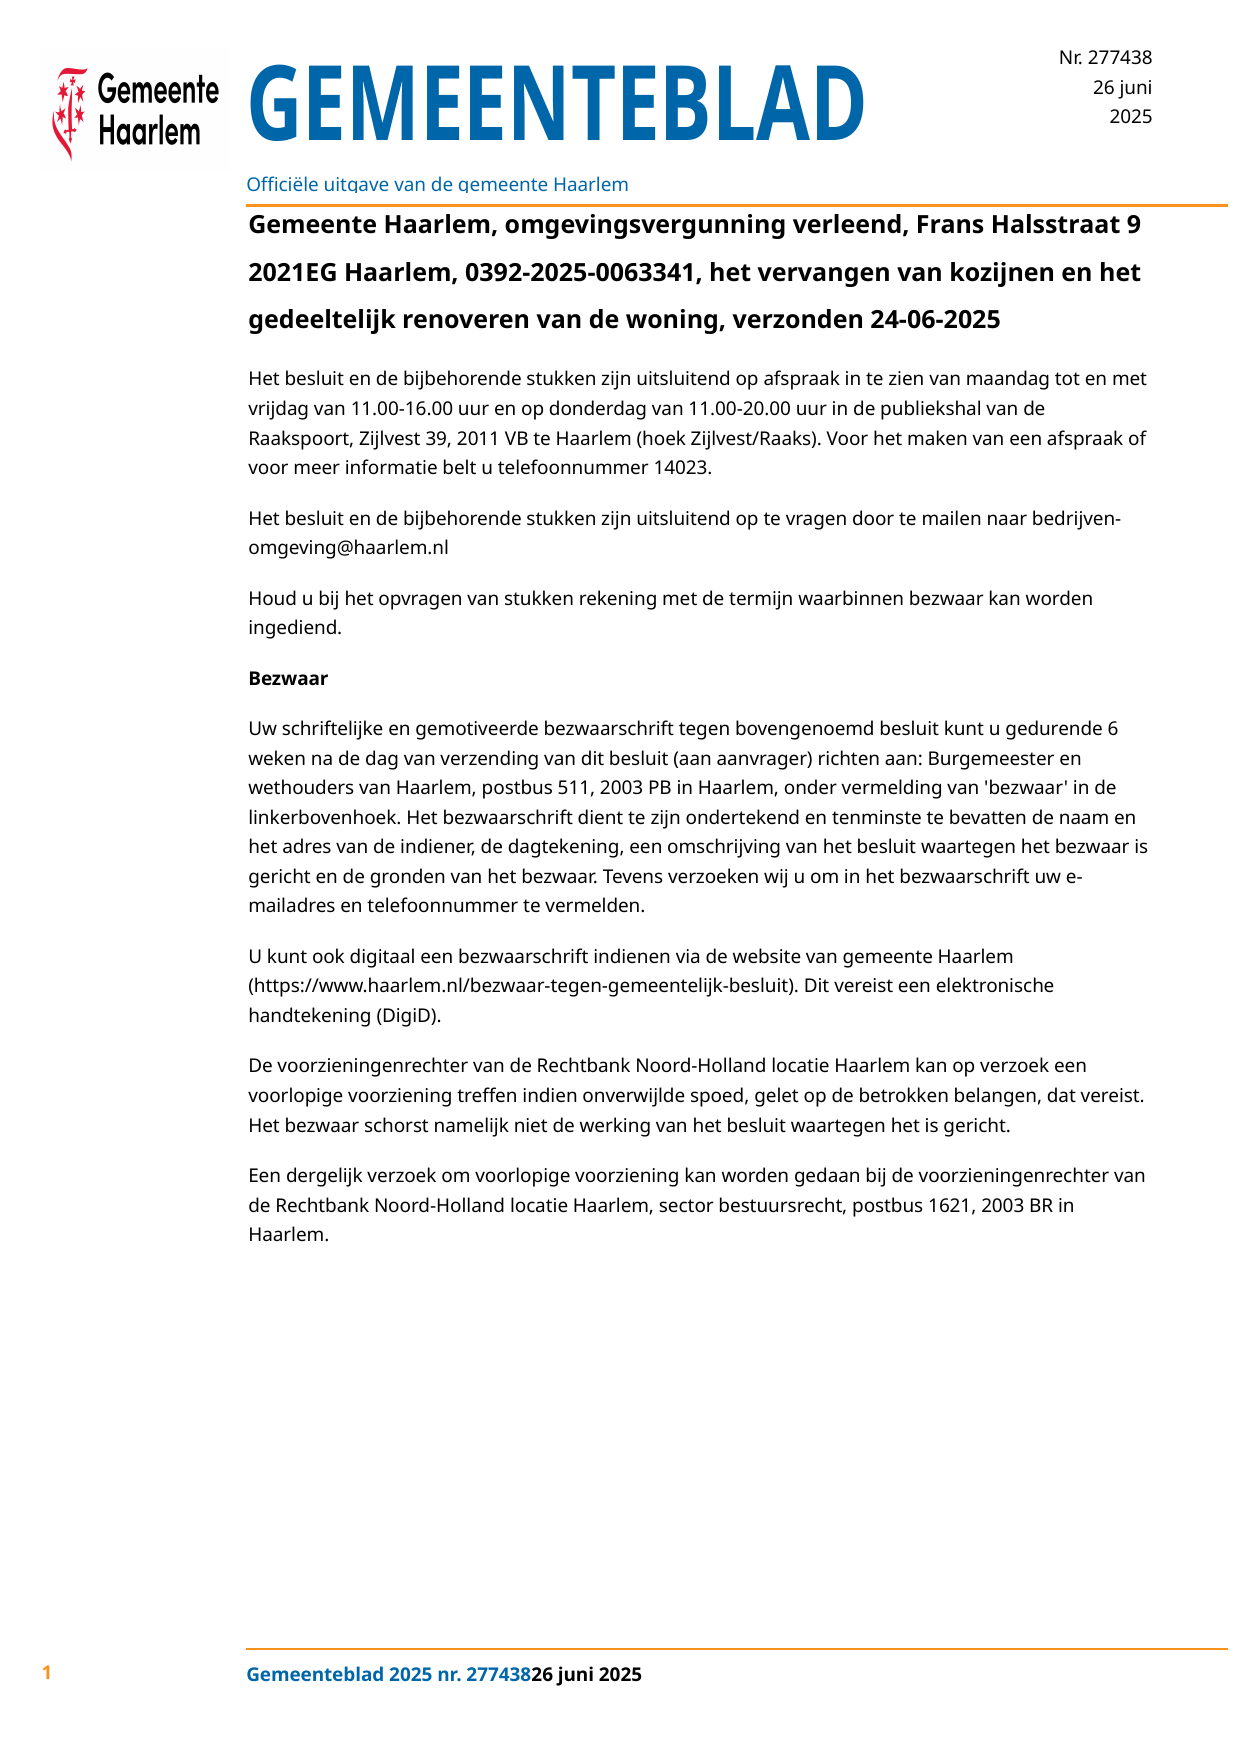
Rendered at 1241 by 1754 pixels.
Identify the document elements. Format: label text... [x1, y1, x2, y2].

text Houd u bij het opvragen van stukken rekening met de termijn waarbinnen bezwaar kan worden ingediend. [248, 585, 1152, 640]
text Gemeente Haarlem, omgevingsvergunning verleend, Frans Halsstraat 9 2021EG Haarlem, 0392-2025-0063341, het vervangen van kozijnen en het gedeeltelijk renoveren van de woning, verzonden 24-06-2025 [248, 207, 1152, 336]
picture [41, 47, 231, 172]
text Uw schriftelijke en gemotiveerde bezwaarschrift tegen bovengenoemd besluit kunt u gedurende 6 weken na de dag van verzending van dit besluit (aan aanvrager) richten aan: Burgemeester en wethouders van Haarlem, postbus 511, 2003 PB in Haarlem, onder vermelding van 'bezwaar' in de linkerbovenhoek. Het bezwaarschrift dient te zijn ondertekend en tenminste te bevatten de naam en het adres van de indiener, de dagtekening, een omschrijving van het besluit waartegen het bezwaar is gericht en de gronden van het bezwaar. Tevens verzoeken wij u om in het bezwaarschrift uw e-mailadres en telefoonnummer te vermelden. [248, 715, 1152, 918]
text U kunt ook digitaal een bezwaarschrift indienen via de website van gemeente Haarlem (https://www.haarlem.nl/bezwaar-tegen-gemeentelijk-besluit). Dit vereist een elektronische handtekening (DigiD). [248, 943, 1152, 1028]
text Bezwaar [248, 665, 1152, 690]
text Een dergelijk verzoek om voorlopige voorziening kan worden gedaan bij de voorzieningenrechter van de Rechtbank Noord-Holland locatie Haarlem, sector bestuursrecht, postbus 1621, 2003 BR in Haarlem. [248, 1162, 1152, 1247]
text Het besluit en de bijbehorende stukken zijn uitsluitend op afspraak in te zien van maandag tot en met vrijdag van 11.00-16.00 uur en op donderdag van 11.00-20.00 uur in de publiekshal van de Raakspoort, Zijlvest 39, 2011 VB te Haarlem (hoek Zijlvest/Raaks). Voor het maken van een afspraak of voor meer informatie belt u telefoonnummer 14023. [248, 366, 1152, 480]
text De voorzieningenrechter van de Rechtbank Noord-Holland locatie Haarlem kan op verzoek een voorlopige voorziening treffen indien onverwijlde spoed, gelet op de betrokken belangen, dat vereist. Het bezwaar schorst namelijk niet de werking van het besluit waartegen het is gericht. [248, 1053, 1152, 1137]
text Het besluit en de bijbehorende stukken zijn uitsluitend op te vragen door te mailen naar bedrijven-omgeving@haarlem.nl [248, 505, 1152, 560]
